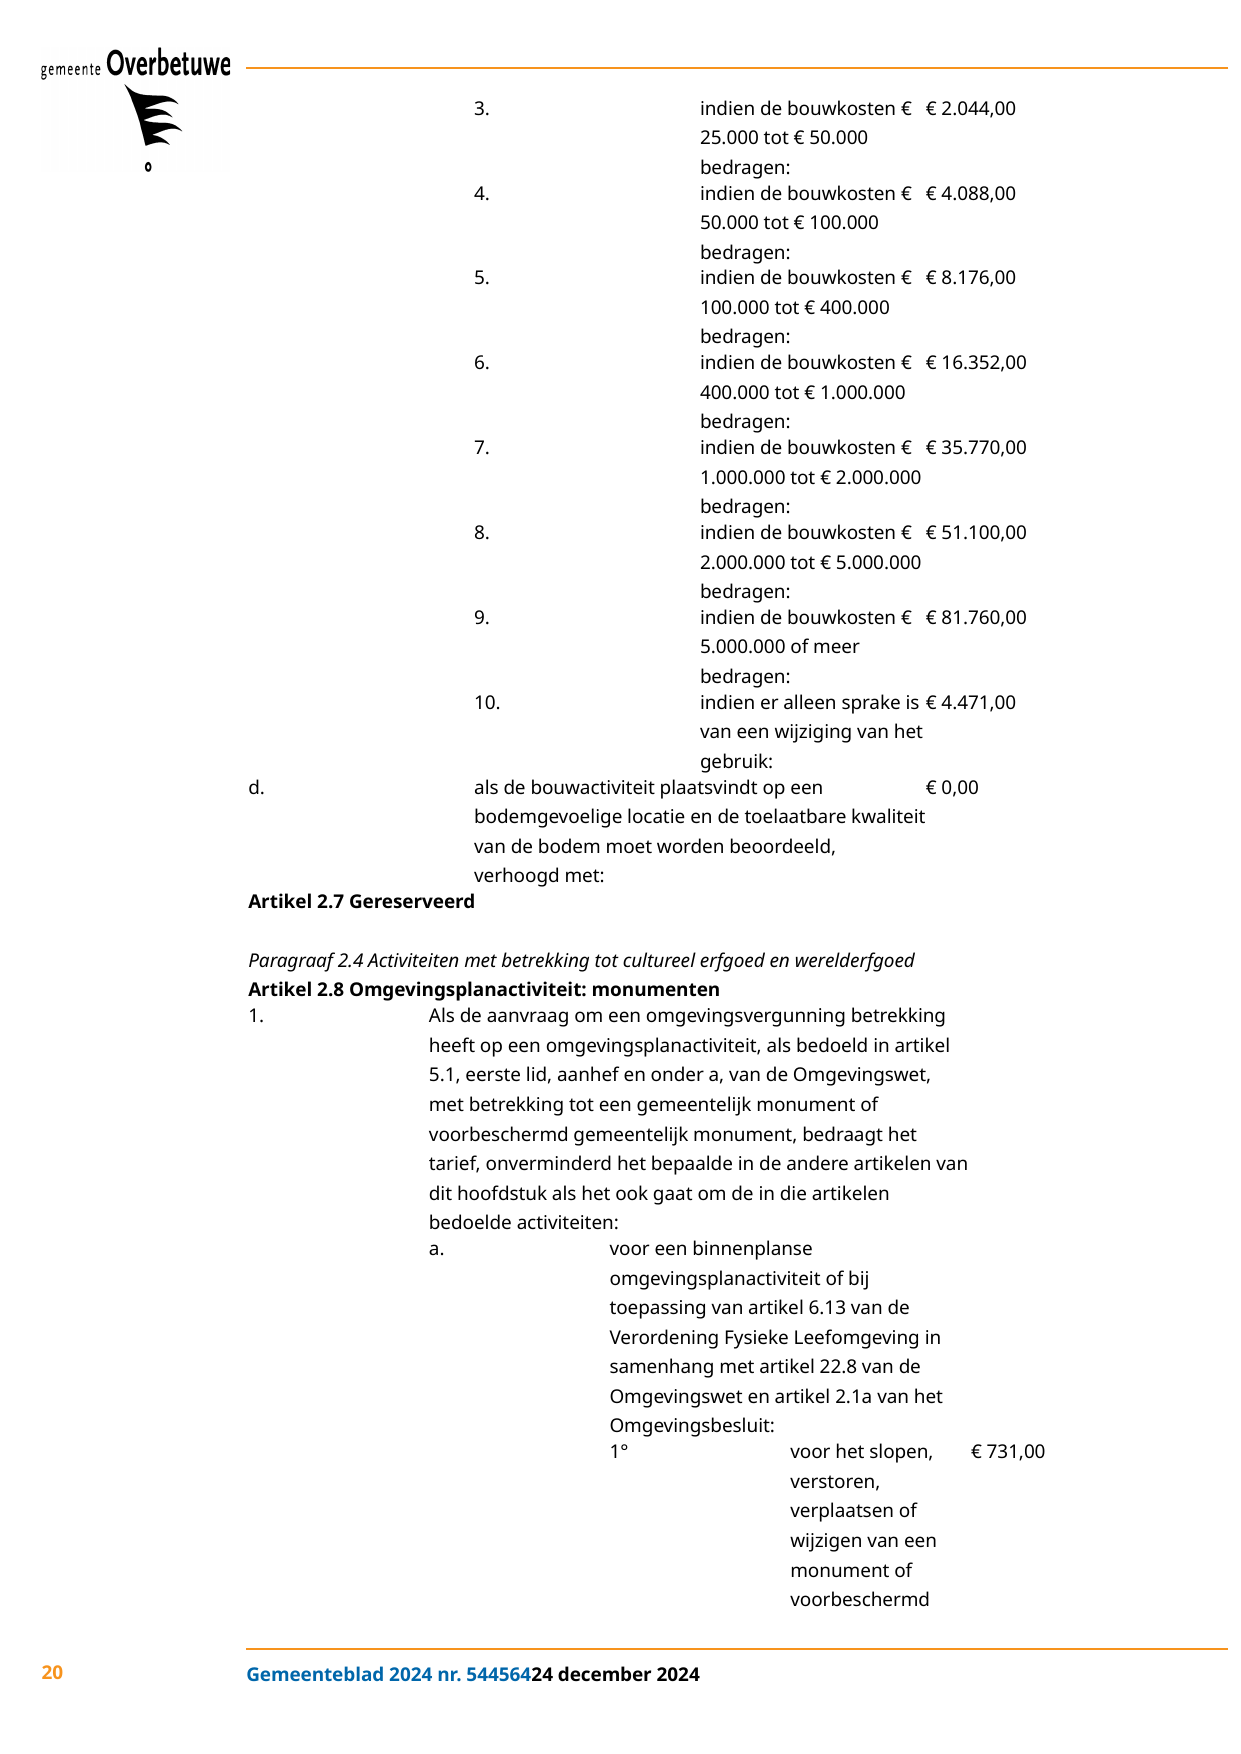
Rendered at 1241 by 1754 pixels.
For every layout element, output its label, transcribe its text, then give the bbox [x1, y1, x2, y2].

table_cell voor een binnenplanse omgevingsplanactiviteit of bij toepassing van artikel 6.13 van de Verordening Fysieke Leefomgeving in samenhang met artikel 22.8 van de Omgevingswet en artikel 2.1a van het Omgevingsbesluit: [609, 1235, 971, 1438]
table_cell voor het slopen, verstoren, verplaatsen of wijzigen van een monument of voorbeschermd [790, 1439, 971, 1612]
table_cell € 35.770,00 [926, 434, 1152, 519]
table_cell 7. [474, 434, 700, 519]
table_cell indien de bouwkosten € 25.000 tot € 50.000 bedragen: [700, 95, 926, 180]
table_cell indien de bouwkosten € 400.000 tot € 1.000.000 bedragen: [700, 350, 926, 434]
table_cell 3. [474, 95, 700, 180]
table_cell € 2.044,00 [926, 95, 1152, 180]
text Paragraaf 2.4 Activiteiten met betrekking tot cultureel erfgoed en werelderfgoed [248, 947, 1152, 973]
table_cell [248, 1235, 429, 1438]
table_cell 8. [474, 519, 700, 604]
table_cell € 8.176,00 [926, 265, 1152, 349]
table_cell € 731,00 [971, 1439, 1152, 1612]
table_cell indien de bouwkosten € 50.000 tot € 100.000 bedragen: [700, 180, 926, 264]
table_cell [429, 1439, 609, 1612]
table_cell Artikel 2.7 Gereserveerd [248, 889, 926, 914]
table_cell 5. [474, 265, 700, 349]
table_cell a. [429, 1235, 609, 1438]
picture [41, 47, 231, 172]
table_header Artikel 2.8 Omgevingsplanactiviteit: monumenten [248, 977, 971, 1002]
table_cell [971, 1003, 1152, 1235]
table_cell indien de bouwkosten € 5.000.000 of meer bedragen: [700, 604, 926, 689]
table_cell 1. [248, 1003, 429, 1235]
table_cell € 81.760,00 [926, 604, 1152, 689]
table_cell Als de aanvraag om een omgevingsvergunning betrekking heeft op een omgevingsplanactiviteit, als bedoeld in artikel 5.1, eerste lid, aanhef en onder a, van de Omgevingswet, met betrekking tot een gemeentelijk monument of voorbeschermd gemeentelijk monument, bedraagt het tarief, onverminderd het bepaalde in de andere artikelen van dit hoofdstuk als het ook gaat om de in die artikelen bedoelde activiteiten: [429, 1003, 971, 1235]
table_cell € 4.088,00 [926, 180, 1152, 264]
table_cell [248, 604, 474, 689]
table_cell [248, 265, 474, 349]
table_cell [248, 1439, 429, 1612]
table_cell 10. [474, 689, 700, 774]
table_cell 9. [474, 604, 700, 689]
table_cell 1° [609, 1439, 790, 1612]
table_cell € 16.352,00 [926, 350, 1152, 434]
table_cell [926, 889, 1152, 914]
table_cell € 51.100,00 [926, 519, 1152, 604]
table_cell [248, 95, 474, 180]
table_cell [248, 434, 474, 519]
table_cell [248, 519, 474, 604]
table_cell [971, 1235, 1152, 1438]
table_cell indien de bouwkosten € 2.000.000 tot € 5.000.000 bedragen: [700, 519, 926, 604]
table_cell 4. [474, 180, 700, 264]
table_cell indien de bouwkosten € 1.000.000 tot € 2.000.000 bedragen: [700, 434, 926, 519]
table_cell als de bouwactiviteit plaatsvindt op een bodemgevoelige locatie en de toelaatbare kwaliteit van de bodem moet worden beoordeeld, verhoogd met: [474, 774, 926, 888]
table_cell [248, 350, 474, 434]
table_cell [248, 180, 474, 264]
table_cell 6. [474, 350, 700, 434]
table_header [971, 977, 1152, 1002]
table_cell indien er alleen sprake is van een wijziging van het gebruik: [700, 689, 926, 774]
table_cell € 4.471,00 [926, 689, 1152, 774]
table_cell € 0,00 [926, 774, 1152, 888]
table_cell d. [248, 774, 474, 888]
table_cell [248, 689, 474, 774]
table_cell indien de bouwkosten € 100.000 tot € 400.000 bedragen: [700, 265, 926, 349]
